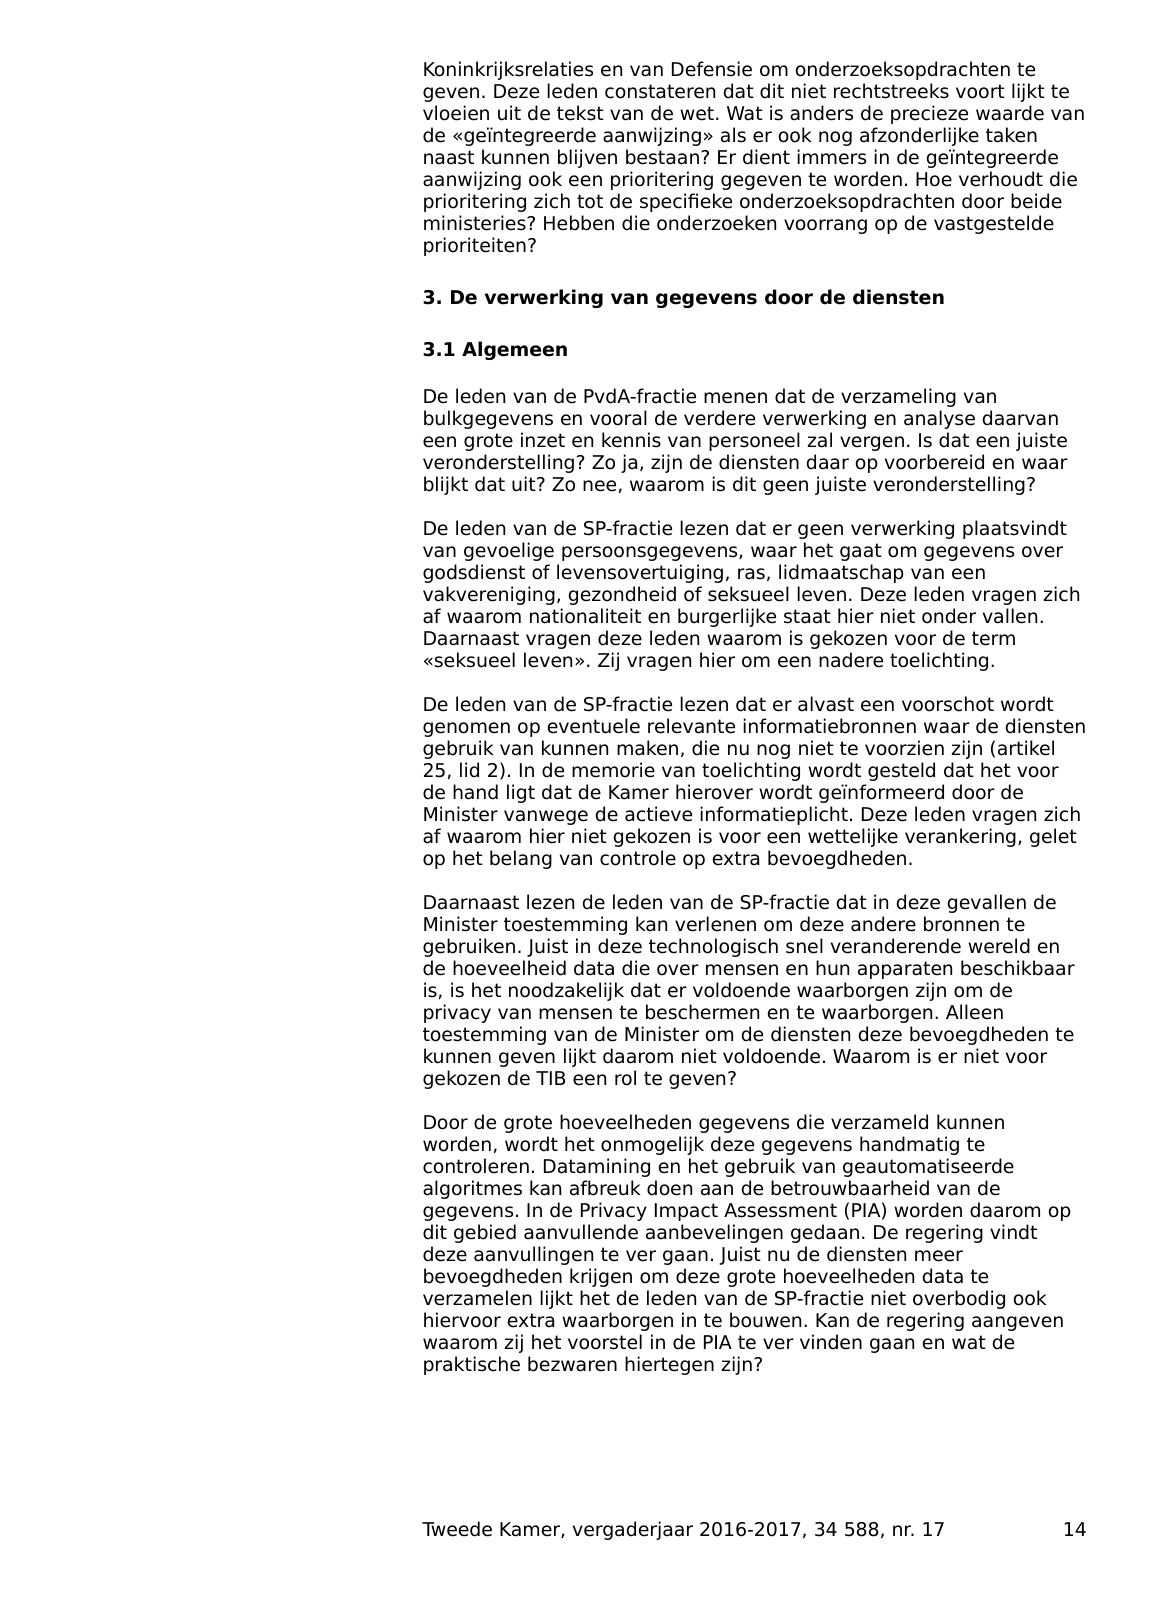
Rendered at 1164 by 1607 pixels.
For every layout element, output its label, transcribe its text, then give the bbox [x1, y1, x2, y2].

text De leden van de PvdA-fractie menen dat de verzameling van bulkgegevens en vooral de verdere verwerking en analyse daarvan een grote inzet en kennis van personeel zal vergen. Is dat een juiste veronderstelling? Zo ja, zijn de diensten daar op voorbereid en waar blijkt dat uit? Zo nee, waarom is dit geen juiste veronderstelling? [422, 386, 1087, 496]
text Koninkrijksrelaties en van Defensie om onderzoeksopdrachten te geven. Deze leden constateren dat dit niet rechtstreeks voort lijkt te vloeien uit de tekst van de wet. Wat is anders de precieze waarde van de «geïntegreerde aanwijzing» als er ook nog afzonderlijke taken naast kunnen blijven bestaan? Er dient immers in de geïntegreerde aanwijzing ook een prioritering gegeven te worden. Hoe verhoudt die prioritering zich tot de specifieke onderzoeksopdrachten door beide ministeries? Hebben die onderzoeken voorrang op de vastgestelde prioriteiten? [422, 59, 1087, 257]
text De leden van de SP-fractie lezen dat er geen verwerking plaatsvindt van gevoelige persoonsgegevens, waar het gaat om gegevens over godsdienst of levensovertuiging, ras, lidmaatschap van een vakvereniging, gezondheid of seksueel leven. Deze leden vragen zich af waarom nationaliteit en burgerlijke staat hier niet onder vallen. Daarnaast vragen deze leden waarom is gekozen voor de term «seksueel leven». Zij vragen hier om een nadere toelichting. [422, 518, 1087, 672]
text Daarnaast lezen de leden van de SP-fractie dat in deze gevallen de Minister toestemming kan verlenen om deze andere bronnen te gebruiken. Juist in deze technologisch snel veranderende wereld en de hoeveelheid data die over mensen en hun apparaten beschikbaar is, is het noodzakelijk dat er voldoende waarborgen zijn om de privacy van mensen te beschermen en te waarborgen. Alleen toestemming van de Minister om de diensten deze bevoegdheden te kunnen geven lijkt daarom niet voldoende. Waarom is er niet voor gekozen de TIB een rol te geven? [422, 892, 1087, 1090]
text Door de grote hoeveelheden gegevens die verzameld kunnen worden, wordt het onmogelijk deze gegevens handmatig te controleren. Datamining en het gebruik van geautomatiseerde algoritmes kan afbreuk doen aan de betrouwbaarheid van de gegevens. In de Privacy Impact Assessment (PIA) worden daarom op dit gebied aanvullende aanbevelingen gedaan. De regering vindt deze aanvullingen te ver gaan. Juist nu de diensten meer bevoegdheden krijgen om deze grote hoeveelheden data te verzamelen lijkt het de leden van de SP-fractie niet overbodig ook hiervoor extra waarborgen in te bouwen. Kan de regering aangeven waarom zij het voorstel in de PIA te ver vinden gaan en wat de praktische bezwaren hiertegen zijn? [422, 1112, 1087, 1376]
subtitle 3. De verwerking van gegevens door de diensten [422, 287, 1087, 309]
subtitle 3.1 Algemeen [422, 339, 1087, 361]
text De leden van de SP-fractie lezen dat er alvast een voorschot wordt genomen op eventuele relevante informatiebronnen waar de diensten gebruik van kunnen maken, die nu nog niet te voorzien zijn (artikel 25, lid 2). In de memorie van toelichting wordt gesteld dat het voor de hand ligt dat de Kamer hierover wordt geïnformeerd door de Minister vanwege de actieve informatieplicht. Deze leden vragen zich af waarom hier niet gekozen is voor een wettelijke verankering, gelet op het belang van controle op extra bevoegdheden. [422, 694, 1087, 870]
